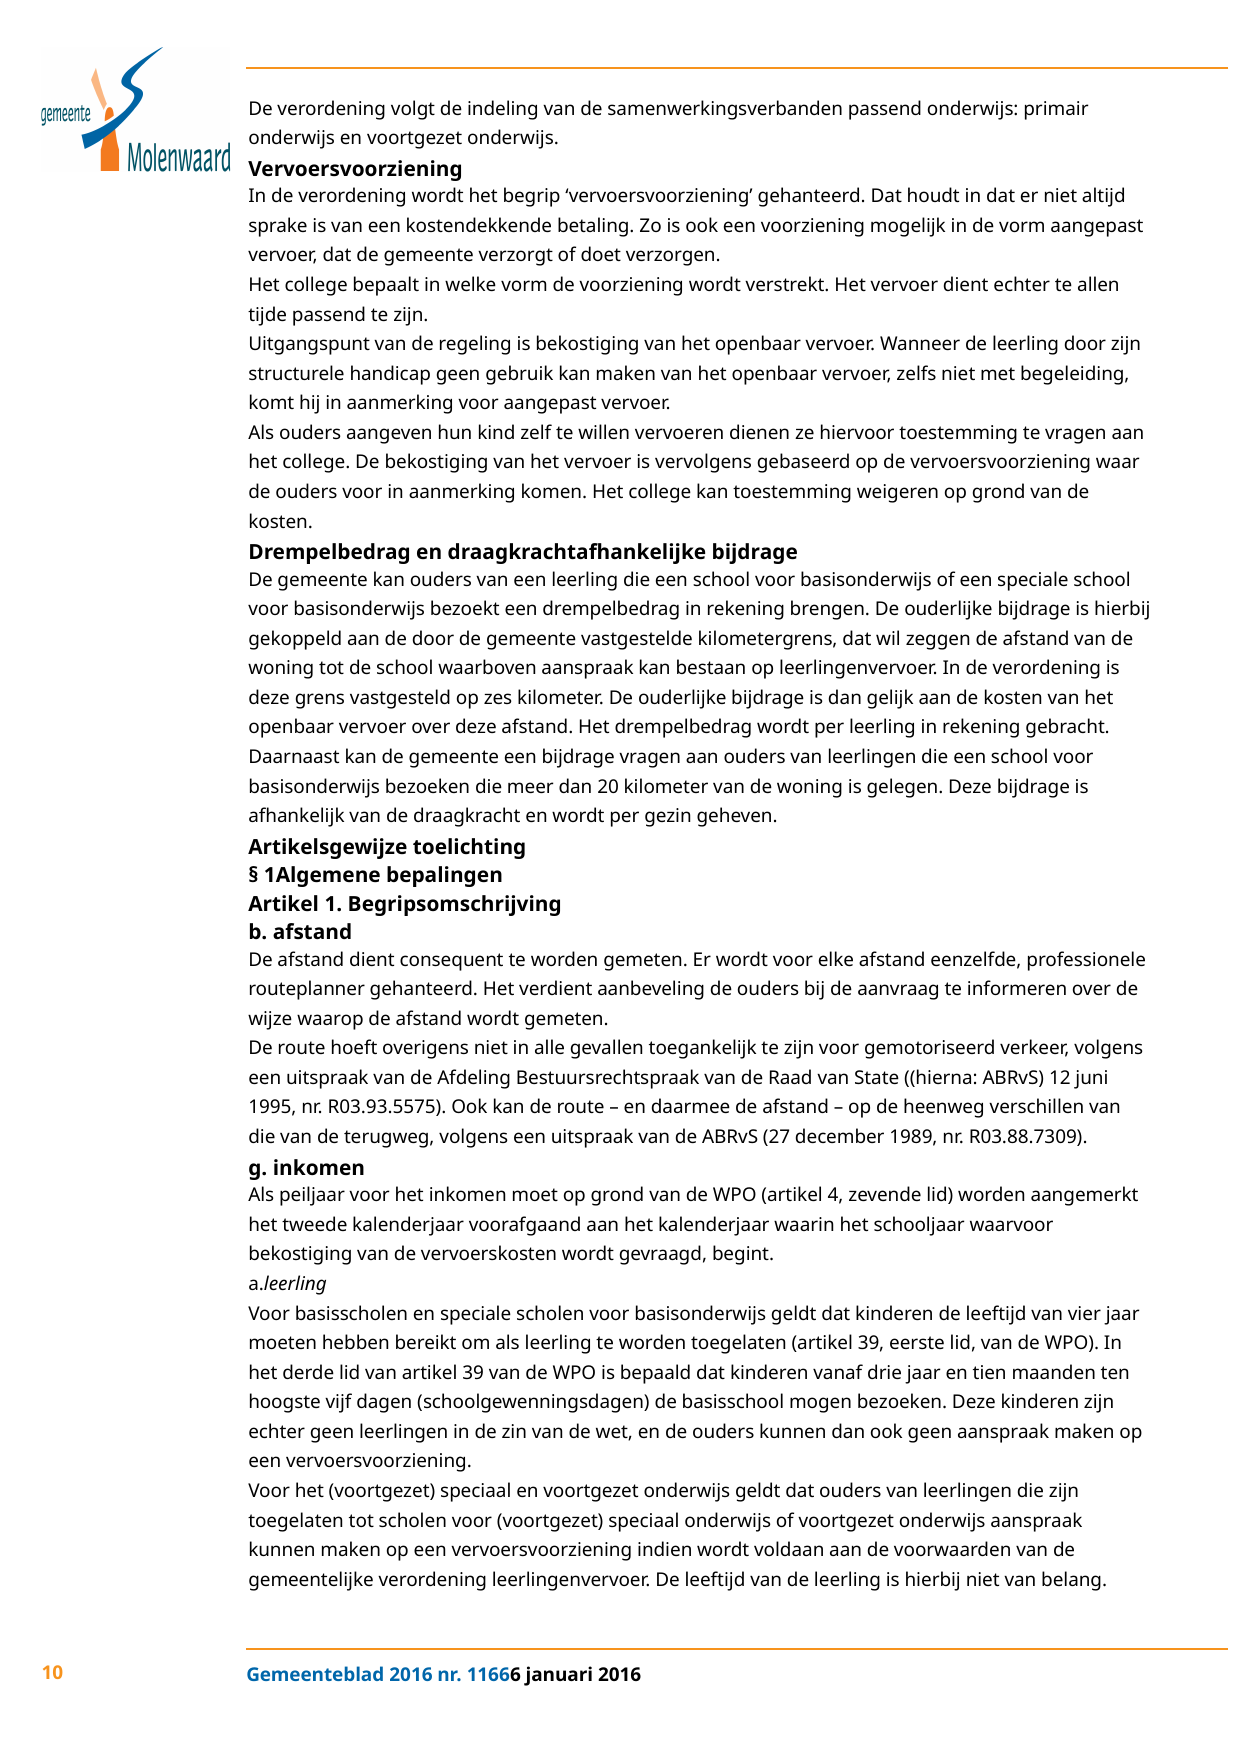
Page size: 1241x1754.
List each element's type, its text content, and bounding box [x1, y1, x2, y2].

text § 1Algemene bepalingen [248, 861, 1152, 889]
text Uitgangspunt van de regeling is bekostiging van het openbaar vervoer. Wanneer de leerling door zijn structurele handicap geen gebruik kan maken van het openbaar vervoer, zelfs niet met begeleiding, komt hij in aanmerking voor aangepast vervoer. [248, 330, 1152, 415]
text De afstand dient consequent te worden gemeten. Er wordt voor elke afstand eenzelfde, professionele routeplanner gehanteerd. Het verdient aanbeveling de ouders bij de aanvraag te informeren over de wijze waarop de afstand wordt gemeten. [248, 946, 1152, 1031]
text Als ouders aangeven hun kind zelf te willen vervoeren dienen ze hiervoor toestemming te vragen aan het college. De bekostiging van het vervoer is vervolgens gebaseerd op de vervoersvoorziening waar de ouders voor in aanmerking komen. Het college kan toestemming weigeren op grond van de kosten. [248, 419, 1152, 533]
text Drempelbedrag en draagkrachtafhankelijke bijdrage [248, 537, 1152, 566]
text De verordening volgt de indeling van de samenwerkingsverbanden passend onderwijs: primair onderwijs en voortgezet onderwijs. [248, 95, 1152, 150]
text g. inkomen [248, 1153, 1152, 1181]
text Het college bepaalt in welke vorm de voorziening wordt verstrekt. Het vervoer dient echter te allen tijde passend te zijn. [248, 271, 1152, 326]
text a.leerling [248, 1270, 1152, 1296]
text Vervoersvoorziening [248, 154, 1152, 182]
text Artikelsgewijze toelichting [248, 832, 1152, 861]
text In de verordening wordt het begrip ‘vervoersvoorziening’ gehanteerd. Dat houdt in dat er niet altijd sprake is van een kostendekkende betaling. Zo is ook een voorziening mogelijk in de vorm aangepast vervoer, dat de gemeente verzorgt of doet verzorgen. [248, 182, 1152, 267]
text b. afstand [248, 917, 1152, 946]
text Als peiljaar voor het inkomen moet op grond van de WPO (artikel 4, zevende lid) worden aangemerkt het tweede kalenderjaar voorafgaand aan het kalenderjaar waarin het schooljaar waarvoor bekostiging van de vervoerskosten wordt gevraagd, begint. [248, 1181, 1152, 1266]
text De gemeente kan ouders van een leerling die een school voor basisonderwijs of een speciale school voor basisonderwijs bezoekt een drempelbedrag in rekening brengen. De ouderlijke bijdrage is hierbij gekoppeld aan de door de gemeente vastgestelde kilometergrens, dat wil zeggen de afstand van de woning tot de school waarboven aanspraak kan bestaan op leerlingenvervoer. In de verordening is deze grens vastgesteld op zes kilometer. De ouderlijke bijdrage is dan gelijk aan de kosten van het openbaar vervoer over deze afstand. Het drempelbedrag wordt per leerling in rekening gebracht. [248, 566, 1152, 739]
text Artikel 1. Begripsomschrijving [248, 889, 1152, 917]
text Daarnaast kan de gemeente een bijdrage vragen aan ouders van leerlingen die een school voor basisonderwijs bezoeken die meer dan 20 kilometer van de woning is gelegen. Deze bijdrage is afhankelijk van de draagkracht en wordt per gezin geheven. [248, 743, 1152, 828]
text Voor basisscholen en speciale scholen voor basisonderwijs geldt dat kinderen de leeftijd van vier jaar moeten hebben bereikt om als leerling te worden toegelaten (artikel 39, eerste lid, van de WPO). In het derde lid van artikel 39 van de WPO is bepaald dat kinderen vanaf drie jaar en tien maanden ten hoogste vijf dagen (schoolgewenningsdagen) de basisschool mogen bezoeken. Deze kinderen zijn echter geen leerlingen in de zin van de wet, en de ouders kunnen dan ook geen aanspraak maken op een vervoersvoorziening. [248, 1300, 1152, 1473]
picture [41, 47, 231, 172]
text Voor het (voortgezet) speciaal en voortgezet onderwijs geldt dat ouders van leerlingen die zijn toegelaten tot scholen voor (voortgezet) speciaal onderwijs of voortgezet onderwijs aanspraak kunnen maken op een vervoersvoorziening indien wordt voldaan aan de voorwaarden van de gemeentelijke verordening leerlingenvervoer. De leeftijd van de leerling is hierbij niet van belang. [248, 1477, 1152, 1592]
text De route hoeft overigens niet in alle gevallen toegankelijk te zijn voor gemotoriseerd verkeer, volgens een uitspraak van de Afdeling Bestuursrechtspraak van de Raad van State ((hierna: ABRvS) 12 juni 1995, nr. R03.93.5575). Ook kan de route – en daarmee de afstand – op de heenweg verschillen van die van de terugweg, volgens een uitspraak van de ABRvS (27 december 1989, nr. R03.88.7309). [248, 1034, 1152, 1149]
